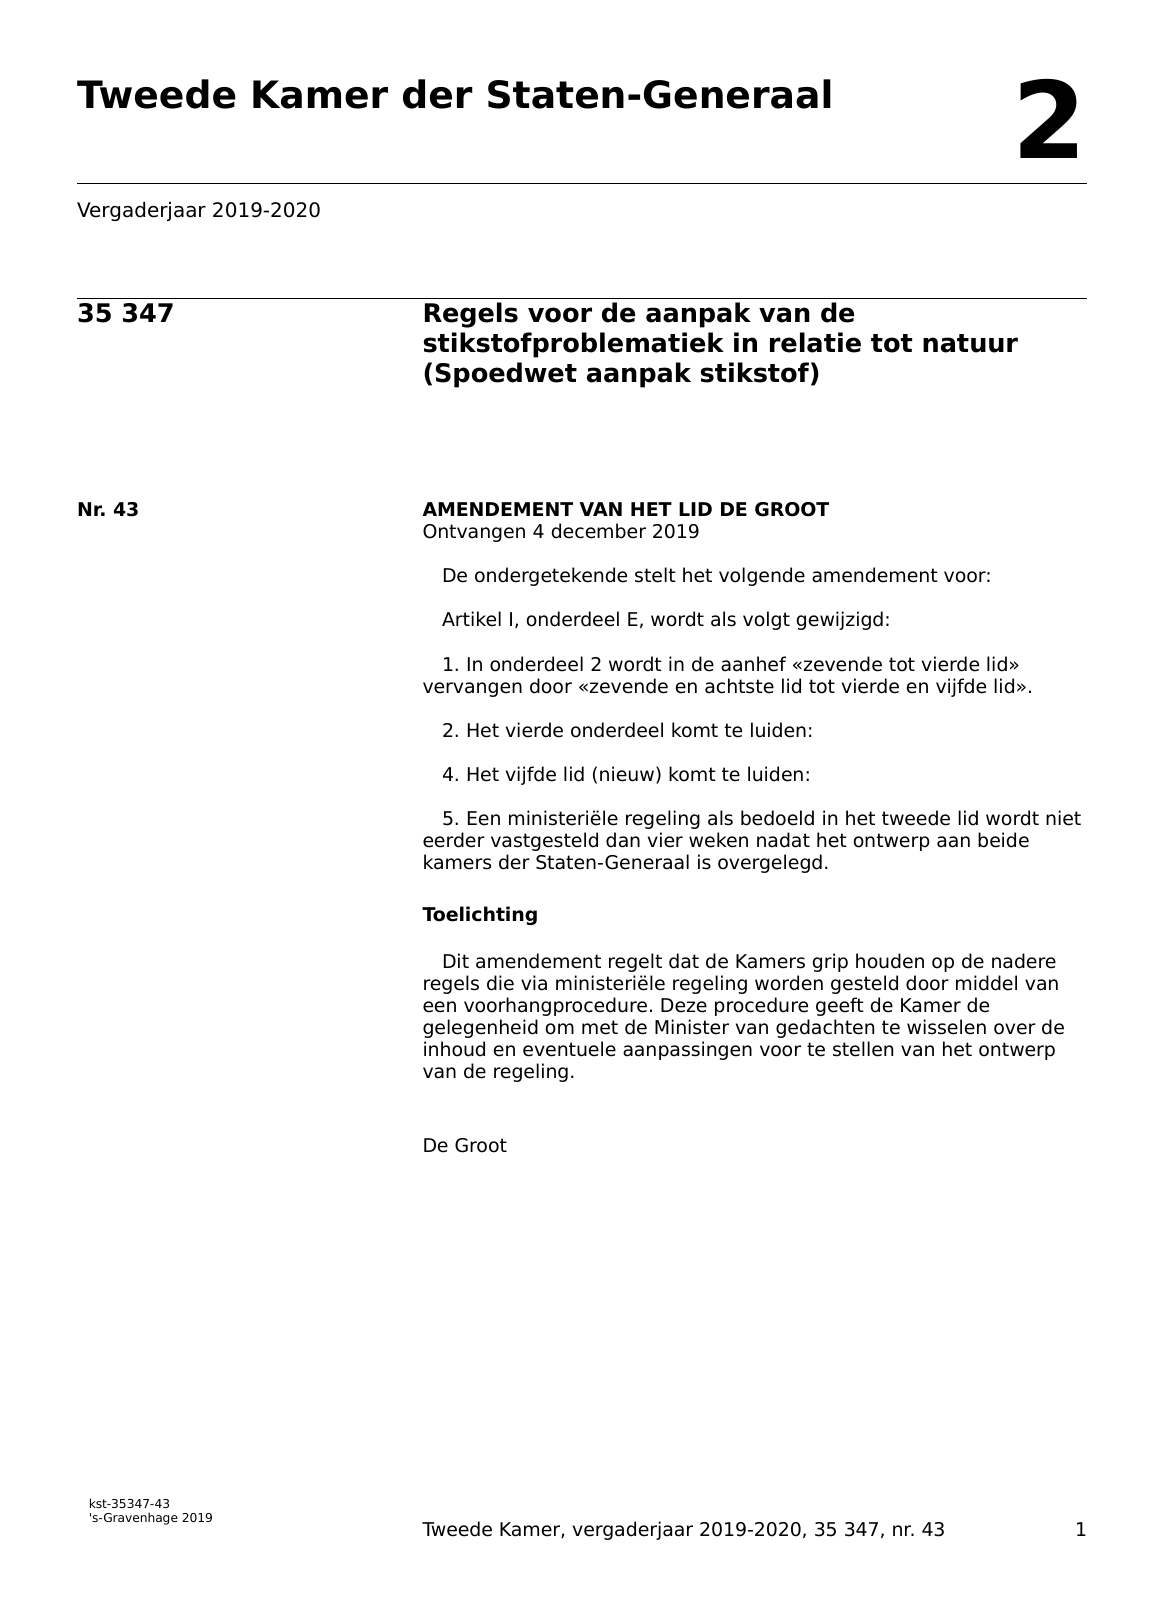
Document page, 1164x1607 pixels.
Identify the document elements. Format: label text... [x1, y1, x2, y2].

text 1. In onderdeel 2 wordt in de aanhef «zevende tot vierde lid» vervangen door «zevende en achtste lid tot vierde en vijfde lid». [422, 653, 1087, 697]
text 2. Het vierde onderdeel komt te luiden: [422, 720, 1087, 742]
table_cell Vergaderjaar 2019-2020 [77, 184, 1087, 298]
table_header Tweede Kamer der Staten-Generaal [77, 59, 886, 183]
table_header 2 [886, 59, 1087, 183]
subtitle Toelichting [422, 904, 1087, 926]
text Dit amendement regelt dat de Kamers grip houden op de nadere regels die via ministeriële regeling worden gesteld door middel van een voorhangprocedure. Deze procedure geeft de Kamer de gelegenheid om met de Minister van gedachten te wisselen over de inhoud en eventuele aanpassingen voor te stellen van het ontwerp van de regeling. [422, 951, 1087, 1083]
text Artikel I, onderdeel E, wordt als volgt gewijzigd: [422, 609, 1087, 631]
text kst-35347-43 [88, 1497, 323, 1511]
text Ontvangen 4 december 2019 [422, 521, 1087, 543]
text De ondergetekende stelt het volgende amendement voor: [422, 565, 1087, 587]
text 4. Het vijfde lid (nieuw) komt te luiden: [422, 764, 1087, 786]
text 's-Gravenhage 2019 [88, 1511, 323, 1525]
subtitle Nr. 43 AMENDEMENT VAN HET LID DE GROOT [77, 499, 1087, 521]
text 5. Een ministeriële regeling als bedoeld in het tweede lid wordt niet eerder vastgesteld dan vier weken nadat het ontwerp aan beide kamers der Staten-Generaal is overgelegd. [422, 808, 1087, 874]
subtitle 35 347 Regels voor de aanpak van de stikstofproblematiek in relatie tot natuur (Spoedwet aanpak stikstof) [77, 299, 1087, 388]
text De Groot [422, 1113, 1087, 1157]
